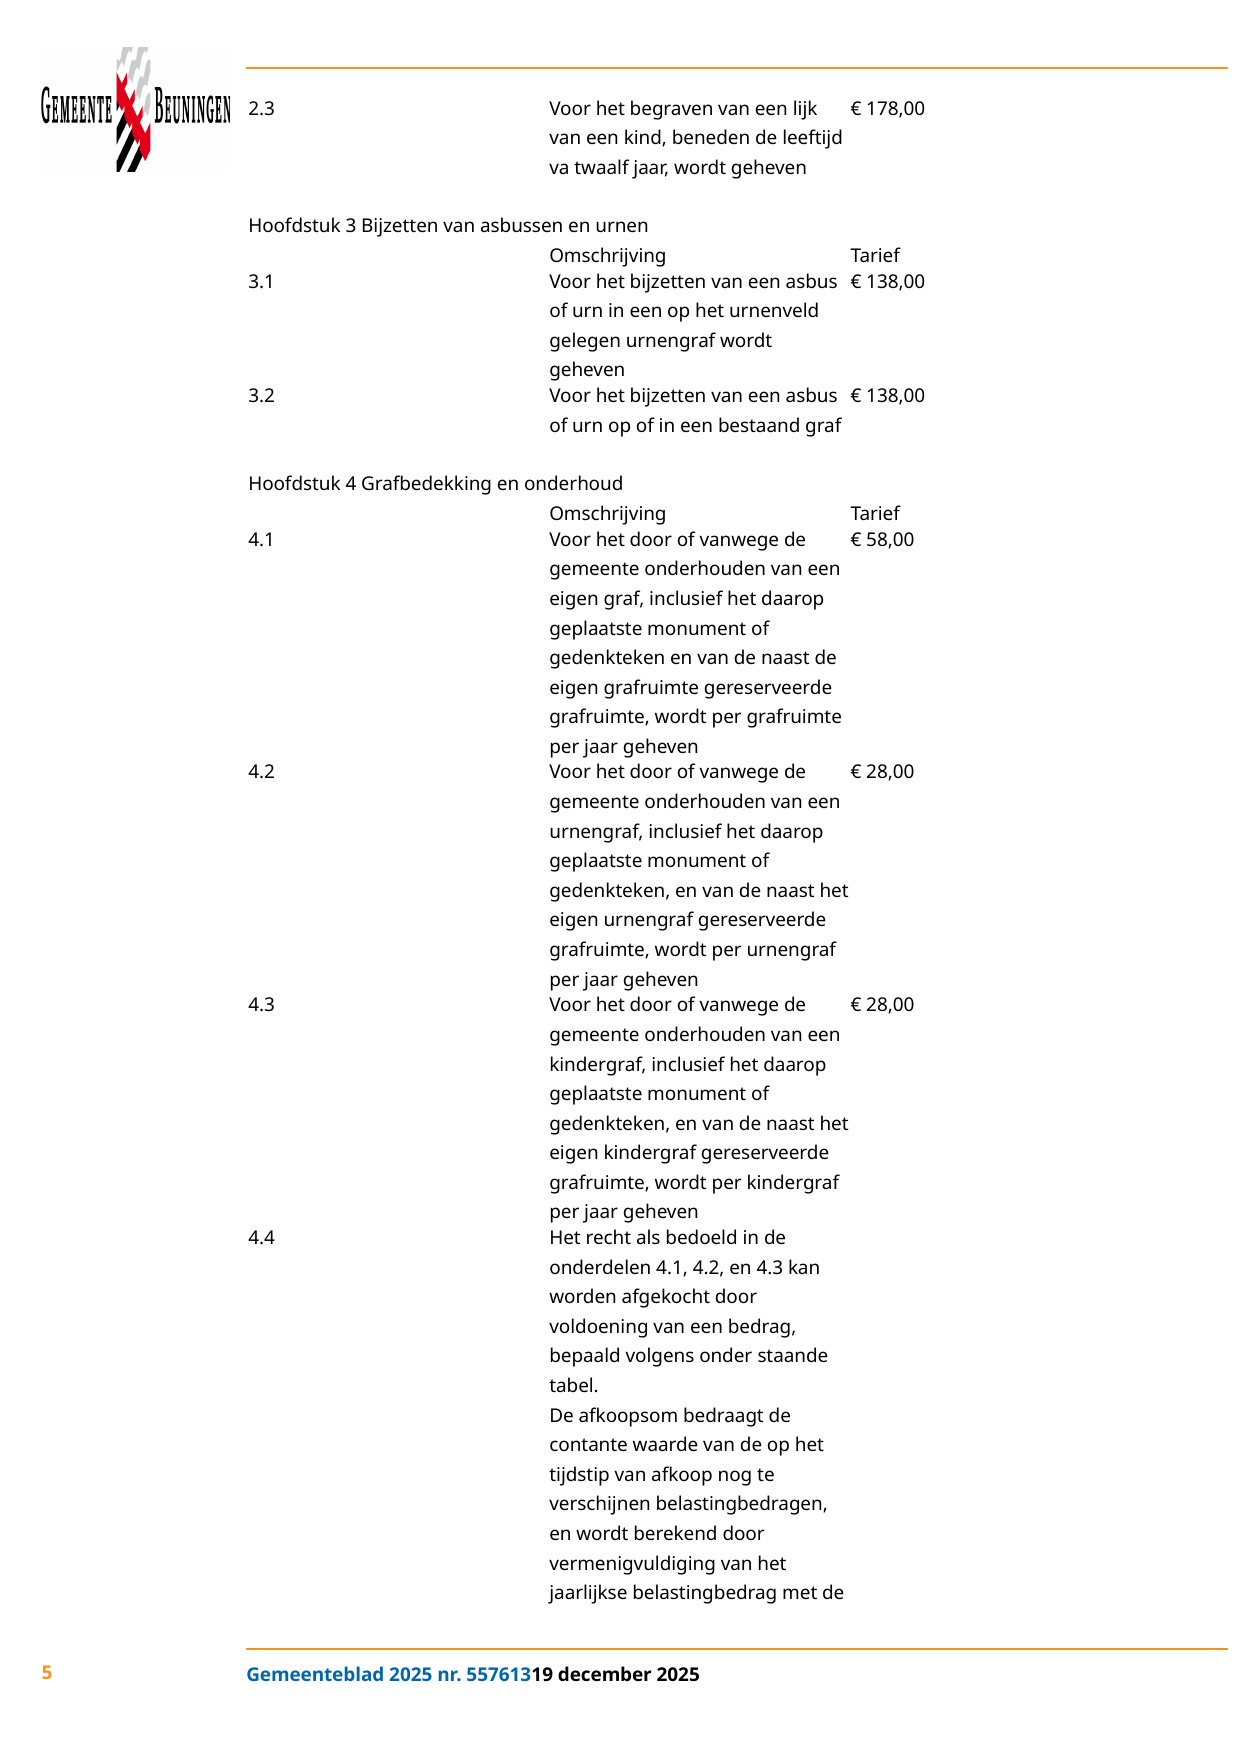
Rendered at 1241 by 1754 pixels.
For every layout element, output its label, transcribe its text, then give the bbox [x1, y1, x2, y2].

table_cell Voor het door of vanwege de gemeente onderhouden van een urnengraf, inclusief het daarop geplaatste monument of gedenkteken, en van de naast het eigen urnengraf gereserveerde grafruimte, wordt per urnengraf per jaar geheven [549, 759, 850, 992]
table_cell € 28,00 [850, 992, 1152, 1224]
table_cell Voor het bijzetten van een asbus of urn op of in een bestaand graf [549, 383, 850, 438]
table_header [248, 500, 549, 526]
table_header Omschrijving [549, 500, 850, 526]
table_cell 2.3 [248, 95, 549, 180]
table_cell Voor het door of vanwege de gemeente onderhouden van een eigen graf, inclusief het daarop geplaatste monument of gedenkteken en van de naast de eigen grafruimte gereserveerde grafruimte, wordt per grafruimte per jaar geheven [549, 526, 850, 759]
table_header Tarief [850, 242, 1152, 268]
table_cell 4.1 [248, 526, 549, 759]
text Hoofdstuk 3 Bijzetten van asbussen en urnen [248, 212, 1152, 238]
text Hoofdstuk 4 Grafbedekking en onderhoud [248, 471, 1152, 496]
table_cell 4.2 [248, 759, 549, 992]
table_cell Het recht als bedoeld in de onderdelen 4.1, 4.2, en 4.3 kan worden afgekocht door voldoening van een bedrag, bepaald volgens onder staande tabel. De afkoopsom bedraagt de contante waarde van de op het tijdstip van afkoop nog te verschijnen belastingbedragen, en wordt berekend door vermenigvuldiging van het jaarlijkse belastingbedrag met de [549, 1224, 850, 1605]
table_cell € 58,00 [850, 526, 1152, 759]
table_cell € 138,00 [850, 268, 1152, 382]
table_cell 3.2 [248, 383, 549, 438]
table_cell [850, 1224, 1152, 1605]
table_cell 3.1 [248, 268, 549, 382]
table_cell € 28,00 [850, 759, 1152, 992]
table_cell € 178,00 [850, 95, 1152, 180]
table_cell € 138,00 [850, 383, 1152, 438]
table_cell Voor het begraven van een lijk van een kind, beneden de leeftijd va twaalf jaar, wordt geheven [549, 95, 850, 180]
table_cell Voor het door of vanwege de gemeente onderhouden van een kindergraf, inclusief het daarop geplaatste monument of gedenkteken, en van de naast het eigen kindergraf gereserveerde grafruimte, wordt per kindergraf per jaar geheven [549, 992, 850, 1224]
picture [41, 47, 231, 172]
table_cell 4.4 [248, 1224, 549, 1605]
table_header [248, 242, 549, 268]
table_cell Voor het bijzetten van een asbus of urn in een op het urnenveld gelegen urnengraf wordt geheven [549, 268, 850, 382]
table_header Omschrijving [549, 242, 850, 268]
table_cell 4.3 [248, 992, 549, 1224]
table_header Tarief [850, 500, 1152, 526]
